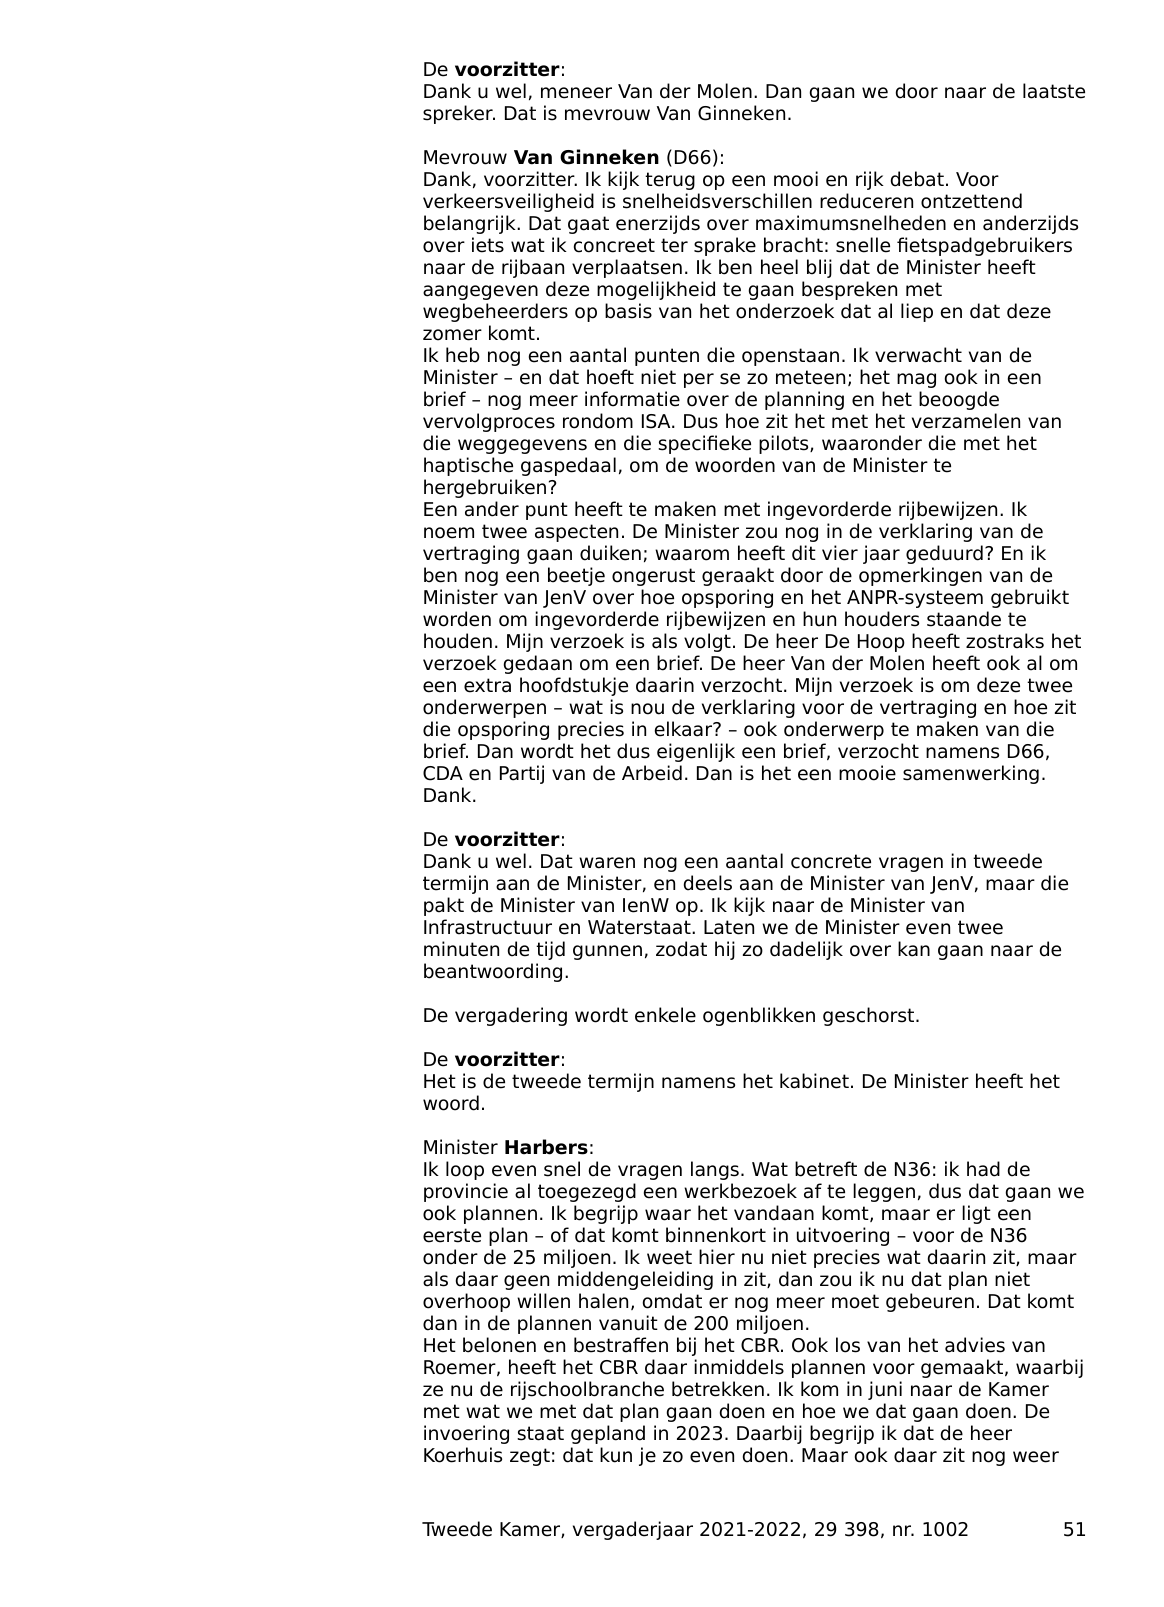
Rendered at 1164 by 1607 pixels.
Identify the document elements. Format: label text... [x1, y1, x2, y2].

text De voorzitter: [422, 59, 1087, 81]
text Mevrouw Van Ginneken (D66): [422, 147, 1087, 169]
text De voorzitter: [422, 829, 1087, 851]
text Het is de tweede termijn namens het kabinet. De Minister heeft het woord. [422, 1071, 1087, 1115]
text Een ander punt heeft te maken met ingevorderde rijbewijzen. Ik noem twee aspecten. De Minister zou nog in de verklaring van de vertraging gaan duiken; waarom heeft dit vier jaar geduurd? En ik ben nog een beetje ongerust geraakt door de opmerkingen van de Minister van JenV over hoe opsporing en het ANPR-systeem gebruikt worden om ingevorderde rijbewijzen en hun houders staande te houden. Mijn verzoek is als volgt. De heer De Hoop heeft zostraks het verzoek gedaan om een brief. De heer Van der Molen heeft ook al om een extra hoofdstukje daarin verzocht. Mijn verzoek is om deze twee onderwerpen – wat is nou de verklaring voor de vertraging en hoe zit die opsporing precies in elkaar? – ook onderwerp te maken van die brief. Dan wordt het dus eigenlijk een brief, verzocht namens D66, CDA en Partij van de Arbeid. Dan is het een mooie samenwerking. [422, 499, 1087, 784]
text Ik loop even snel de vragen langs. Wat betreft de N36: ik had de provincie al toegezegd een werkbezoek af te leggen, dus dat gaan we ook plannen. Ik begrijp waar het vandaan komt, maar er ligt een eerste plan – of dat komt binnenkort in uitvoering – voor de N36 onder de 25 miljoen. Ik weet hier nu niet precies wat daarin zit, maar als daar geen middengeleiding in zit, dan zou ik nu dat plan niet overhoop willen halen, omdat er nog meer moet gebeuren. Dat komt dan in de plannen vanuit de 200 miljoen. [422, 1159, 1087, 1335]
text Dank u wel, meneer Van der Molen. Dan gaan we door naar de laatste spreker. Dat is mevrouw Van Ginneken. [422, 81, 1087, 125]
text De voorzitter: [422, 1049, 1087, 1071]
text Dank u wel. Dat waren nog een aantal concrete vragen in tweede termijn aan de Minister, en deels aan de Minister van JenV, maar die pakt de Minister van IenW op. Ik kijk naar de Minister van Infrastructuur en Waterstaat. Laten we de Minister even twee minuten de tijd gunnen, zodat hij zo dadelijk over kan gaan naar de beantwoording. [422, 851, 1087, 983]
text Minister Harbers: [422, 1137, 1087, 1159]
text De vergadering wordt enkele ogenblikken geschorst. [422, 1005, 1087, 1027]
text Dank. [422, 784, 1087, 807]
text Het belonen en bestraffen bij het CBR. Ook los van het advies van Roemer, heeft het CBR daar inmiddels plannen voor gemaakt, waarbij ze nu de rijschoolbranche betrekken. Ik kom in juni naar de Kamer met wat we met dat plan gaan doen en hoe we dat gaan doen. De invoering staat gepland in 2023. Daarbij begrijp ik dat de heer Koerhuis zegt: dat kun je zo even doen. Maar ook daar zit nog weer [422, 1335, 1087, 1467]
text Ik heb nog een aantal punten die openstaan. Ik verwacht van de Minister – en dat hoeft niet per se zo meteen; het mag ook in een brief – nog meer informatie over de planning en het beoogde vervolgproces rondom ISA. Dus hoe zit het met het verzamelen van die weggegevens en die specifieke pilots, waaronder die met het haptische gaspedaal, om de woorden van de Minister te hergebruiken? [422, 345, 1087, 499]
text Dank, voorzitter. Ik kijk terug op een mooi en rijk debat. Voor verkeersveiligheid is snelheidsverschillen reduceren ontzettend belangrijk. Dat gaat enerzijds over maximumsnelheden en anderzijds over iets wat ik concreet ter sprake bracht: snelle fietspadgebruikers naar de rijbaan verplaatsen. Ik ben heel blij dat de Minister heeft aangegeven deze mogelijkheid te gaan bespreken met wegbeheerders op basis van het onderzoek dat al liep en dat deze zomer komt. [422, 169, 1087, 345]
